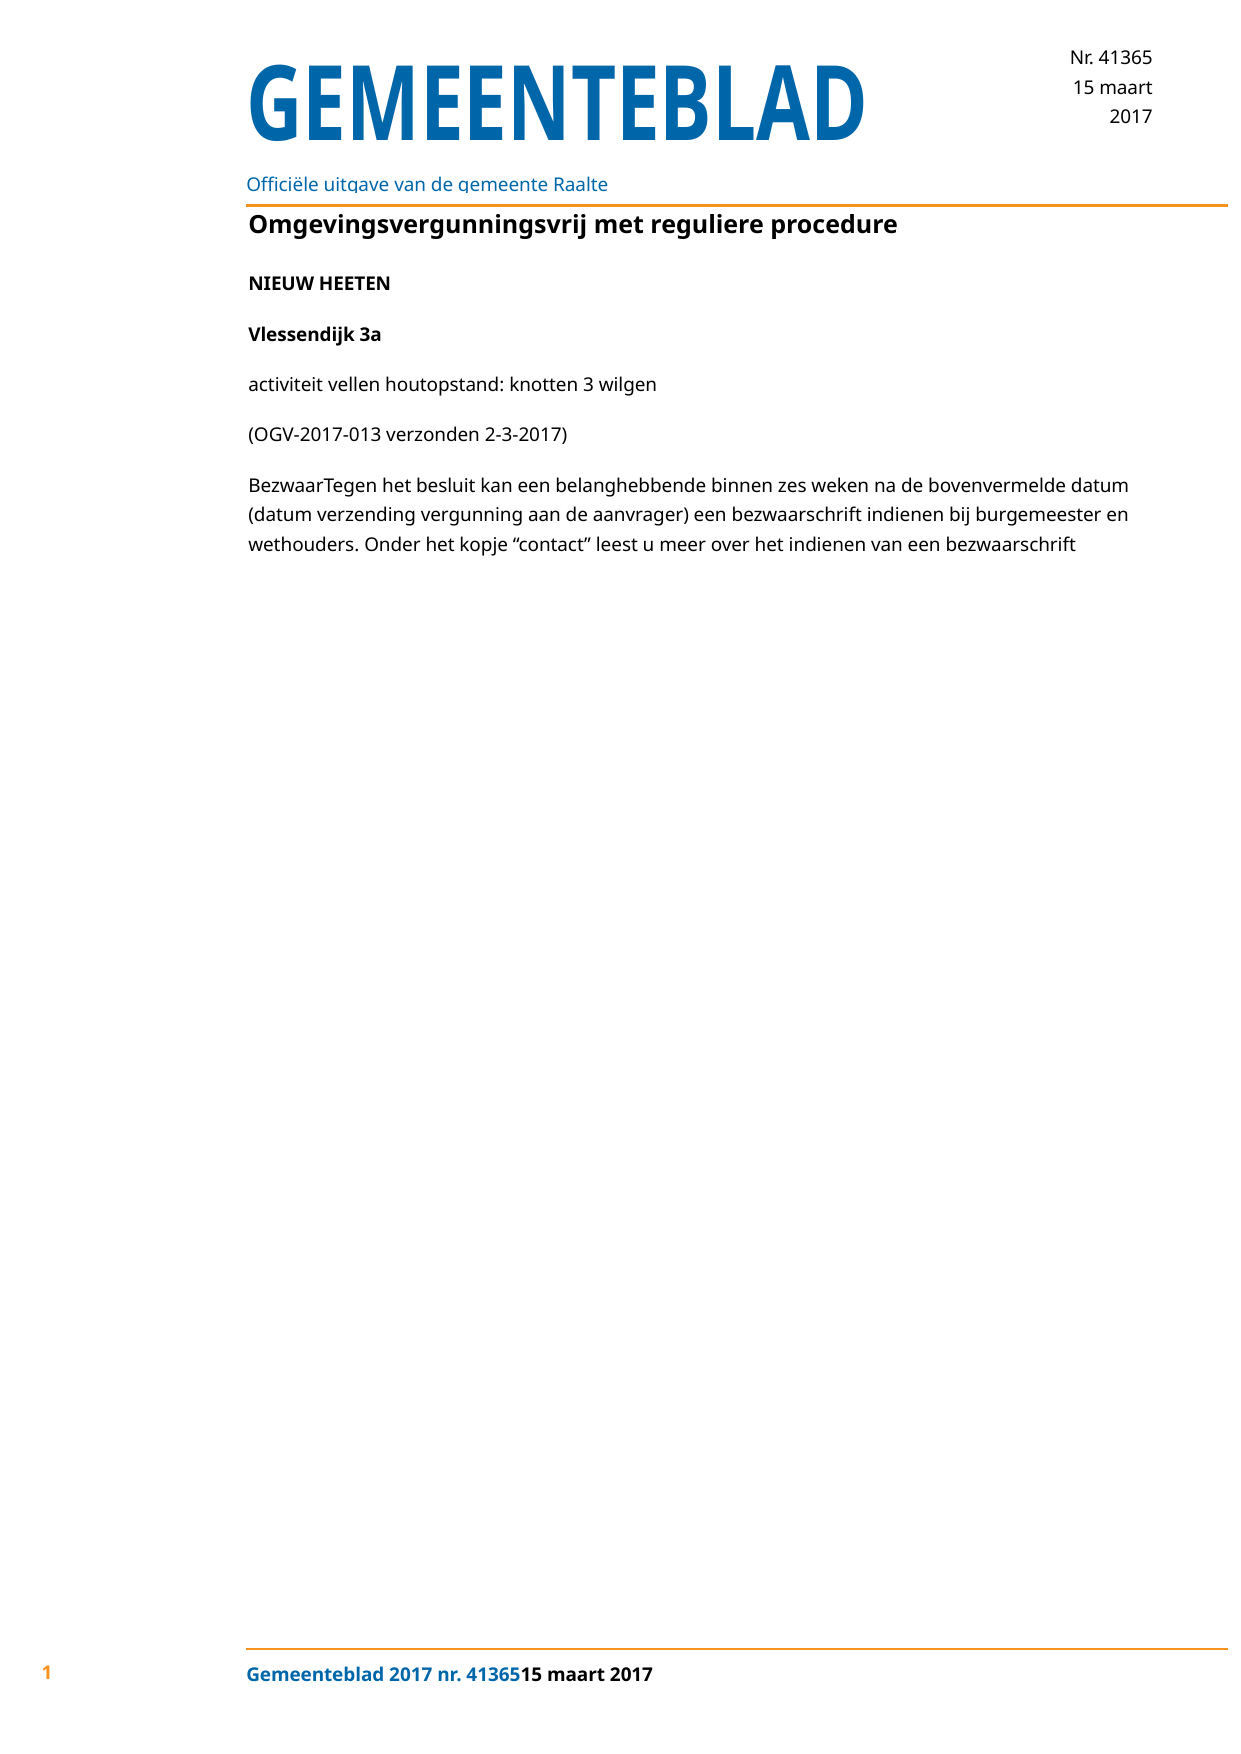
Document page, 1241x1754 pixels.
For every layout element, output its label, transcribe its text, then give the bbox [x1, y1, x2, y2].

text BezwaarTegen het besluit kan een belanghebbende binnen zes weken na de bovenvermelde datum (datum verzending vergunning aan de aanvrager) een bezwaarschrift indienen bij burgemeester en wethouders. Onder het kopje “contact” leest u meer over het indienen van een bezwaarschrift [248, 472, 1152, 557]
text NIEUW HEETEN [248, 270, 1152, 296]
text activiteit vellen houtopstand: knotten 3 wilgen [248, 371, 1152, 397]
picture [41, 47, 231, 172]
text (OGV-2017-013 verzonden 2-3-2017) [248, 422, 1152, 447]
text Omgevingsvergunningsvrij met reguliere procedure [248, 207, 1152, 241]
text Vlessendijk 3a [248, 321, 1152, 346]
